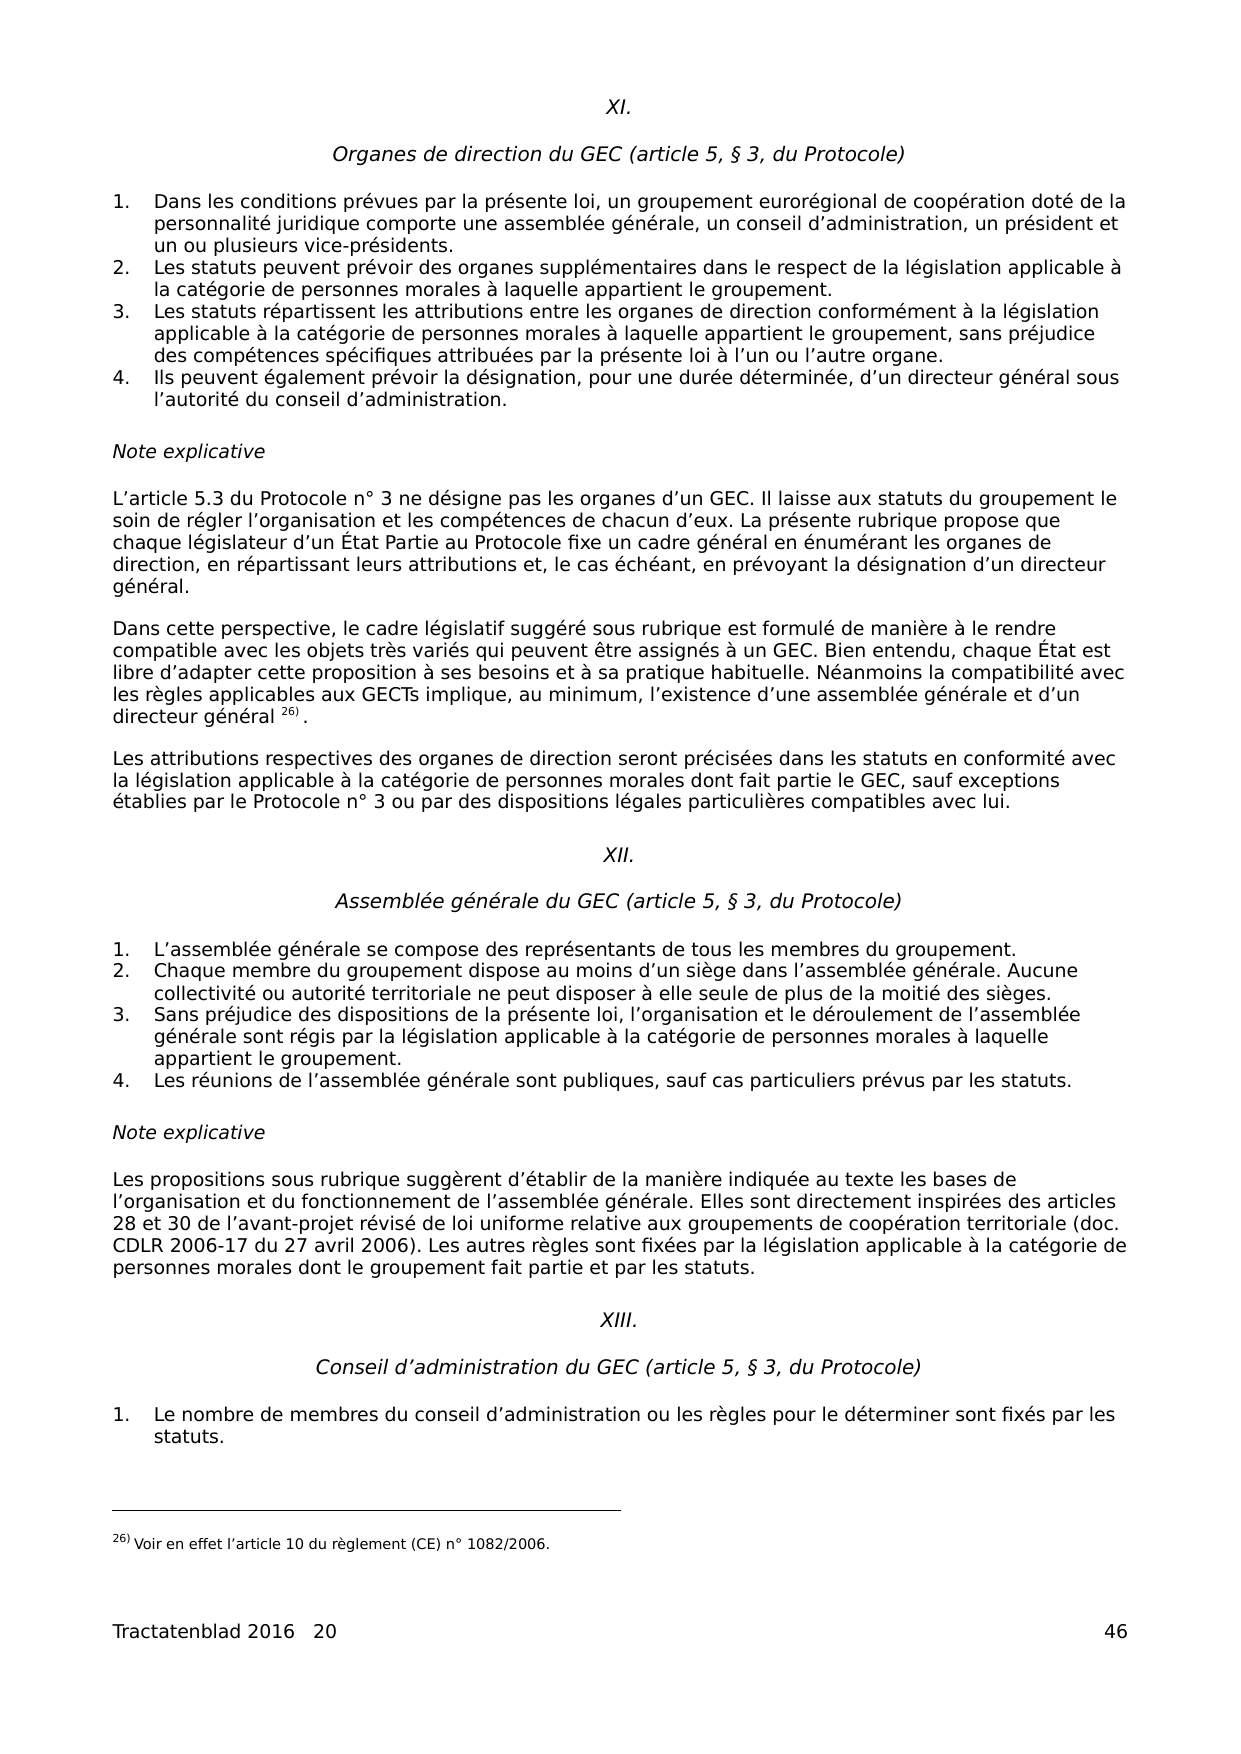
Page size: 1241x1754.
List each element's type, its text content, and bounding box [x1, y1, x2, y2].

text 3. Les statuts répartissent les attributions entre les organes de direction conformément à la législation applicable à la catégorie de personnes morales à laquelle appartient le groupement, sans préjudice des compétences spécifiques attribuées par la présente loi à l’un ou l’autre organe. [112, 301, 1128, 367]
text 4. Ils peuvent également prévoir la désignation, pour une durée déterminée, d’un directeur général sous l’autorité du conseil d’administration. [112, 367, 1128, 411]
text 1. L’assemblée générale se compose des représentants de tous les membres du groupement. [112, 938, 1128, 960]
text 1. Dans les conditions prévues par la présente loi, un groupement eurorégional de coopération doté de la personnalité juridique comporte une assemblée générale, un conseil d’administration, un président et un ou plusieurs vice-présidents. [112, 191, 1128, 257]
subtitle Note explicative [112, 441, 1128, 463]
subtitle XII. Assemblée générale du GEC (article 5, § 3, du Protocole) [112, 843, 1128, 913]
subtitle Note explicative [112, 1122, 1128, 1144]
subtitle XI. Organes de direction du GEC (article 5, § 3, du Protocole) [112, 96, 1128, 166]
text Dans cette perspective, le cadre législatif suggéré sous rubrique est formulé de manière à le rendre compatible avec les objets très variés qui peuvent être assignés à un GEC. Bien entendu, chaque État est libre d’adapter cette proposition à ses besoins et à sa pratique habituelle. Néanmoins la compatibilité avec les règles applicables aux GECTs implique, au minimum, l’existence d’une assemblée générale et d’un directeur général . [112, 618, 1128, 727]
text 2. Chaque membre du groupement dispose au moins d’un siège dans l’assemblée générale. Aucune collectivité ou autorité territoriale ne peut disposer à elle seule de plus de la moitié des sièges. [112, 960, 1128, 1004]
text Les attributions respectives des organes de direction seront précisées dans les statuts en conformité avec la législation applicable à la catégorie de personnes morales dont fait partie le GEC, sauf exceptions établies par le Protocole n° 3 ou par des dispositions légales particulières compatibles avec lui. [112, 747, 1128, 813]
text 2. Les statuts peuvent prévoir des organes supplémentaires dans le respect de la législation applicable à la catégorie de personnes morales à laquelle appartient le groupement. [112, 257, 1128, 301]
subtitle XIII. Conseil d’administration du GEC (article 5, § 3, du Protocole) [112, 1309, 1128, 1379]
text Les propositions sous rubrique suggèrent d’établir de la manière indiquée au texte les bases de l’organisation et du fonctionnement de l’assemblée générale. Elles sont directement inspirées des articles 28 et 30 de l’avant-projet révisé de loi uniforme relative aux groupements de coopération territoriale (doc. CDLR 2006-17 du 27 avril 2006). Les autres règles sont fixées par la législation applicable à la catégorie de personnes morales dont le groupement fait partie et par les statuts. [112, 1169, 1128, 1279]
text L’article 5.3 du Protocole n° 3 ne désigne pas les organes d’un GEC. Il laisse aux statuts du groupement le soin de régler l’organisation et les compétences de chacun d’eux. La présente rubrique propose que chaque législateur d’un État Partie au Protocole fixe un cadre général en énumérant les organes de direction, en répartissant leurs attributions et, le cas échéant, en prévoyant la désignation d’un directeur général. [112, 488, 1128, 598]
text 1. Le nombre de membres du conseil d’administration ou les règles pour le déterminer sont fixés par les statuts. [112, 1404, 1128, 1448]
text 3. Sans préjudice des dispositions de la présente loi, l’organisation et le déroulement de l’assemblée générale sont régis par la législation applicable à la catégorie de personnes morales à laquelle appartient le groupement. [112, 1004, 1128, 1070]
text Voir en effet l’article 10 du règlement (CE) n° 1082/2006. [112, 1532, 1128, 1554]
text 4. Les réunions de l’assemblée générale sont publiques, sauf cas particuliers prévus par les statuts. [112, 1070, 1128, 1092]
